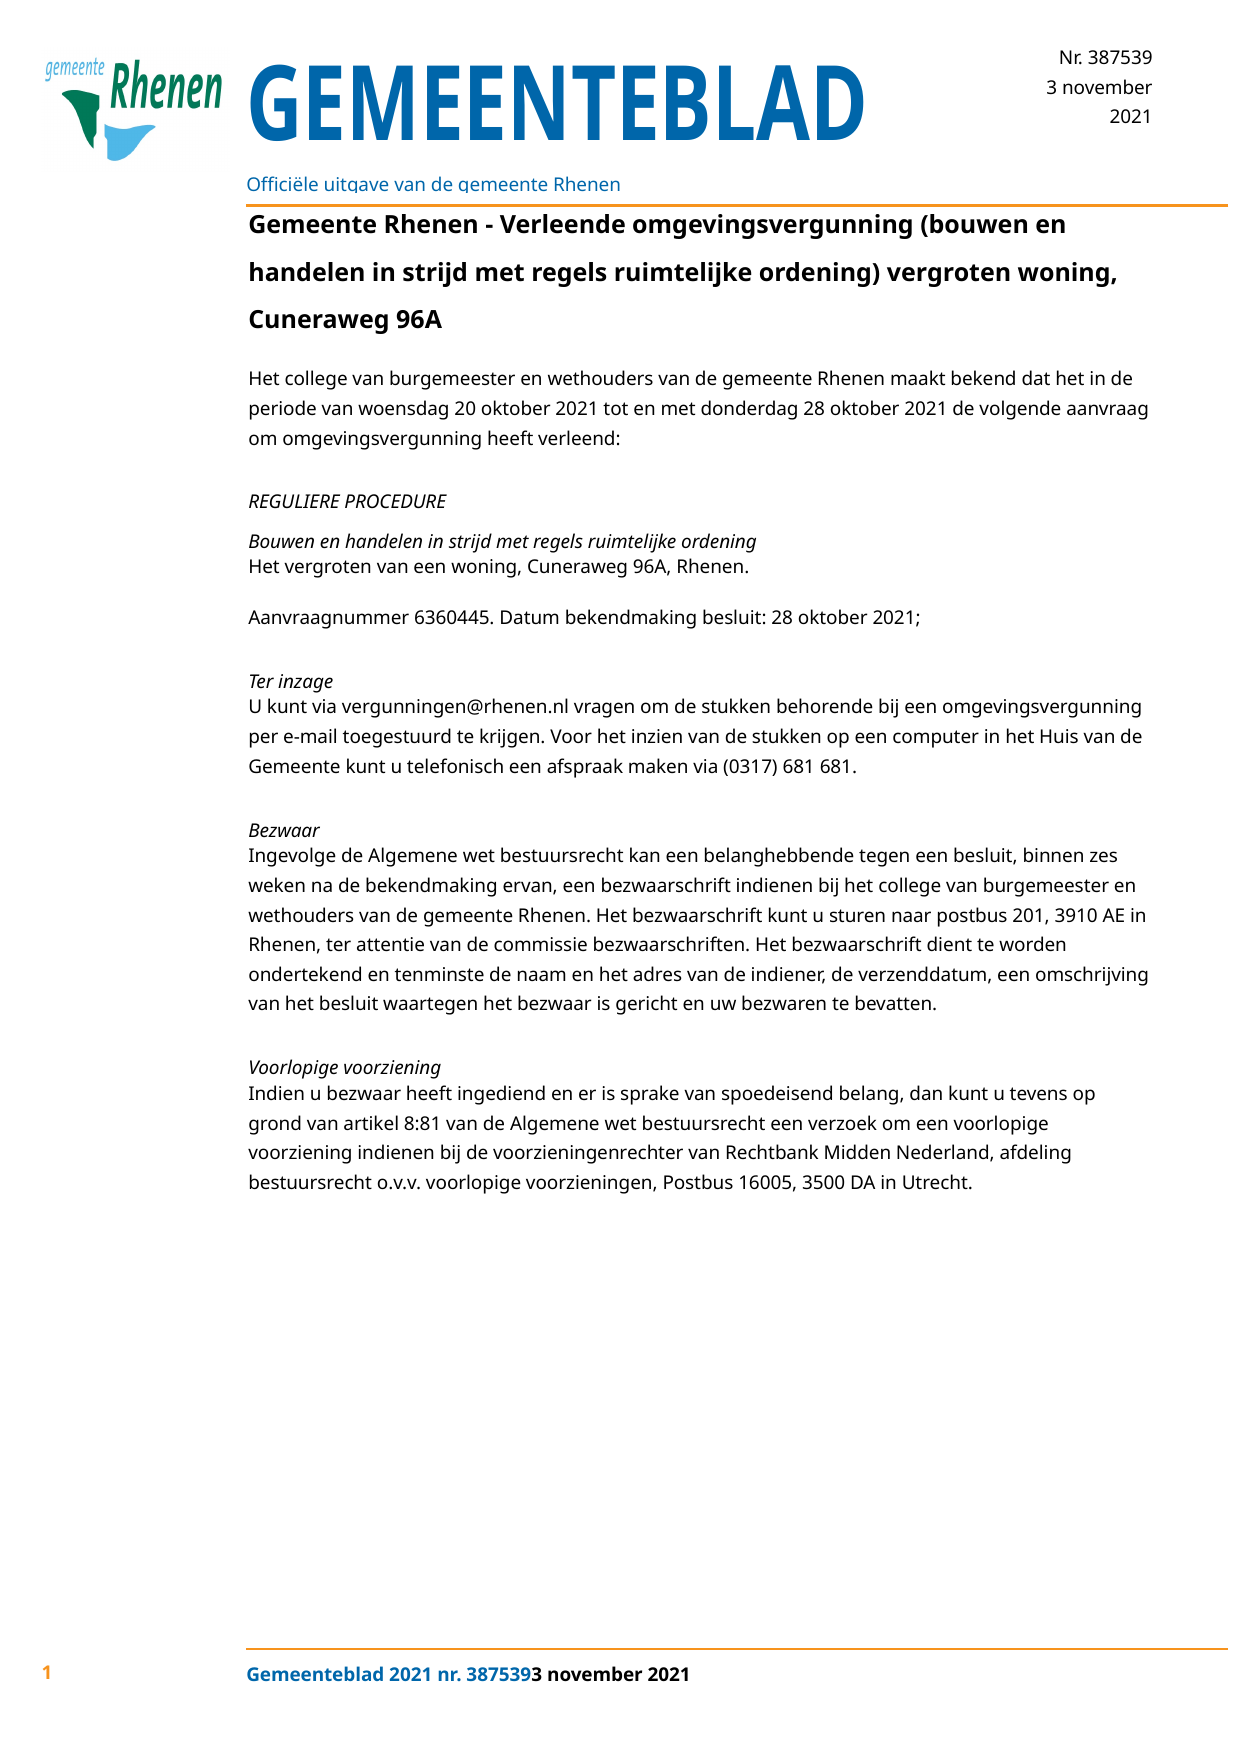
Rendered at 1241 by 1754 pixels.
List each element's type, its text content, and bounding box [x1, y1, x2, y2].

text Bouwen en handelen in strijd met regels ruimtelijke ordening [248, 528, 1152, 554]
text Ingevolge de Algemene wet bestuursrecht kan een belanghebbende tegen een besluit, binnen zes weken na de bekendmaking ervan, een bezwaarschrift indienen bij het college van burgemeester en wethouders van de gemeente Rhenen. Het bezwaarschrift kunt u sturen naar postbus 201, 3910 AE in Rhenen, ter attentie van de commissie bezwaarschriften. Het bezwaarschrift dient te worden ondertekend en tenminste de naam en het adres van de indiener, de verzenddatum, een omschrijving van het besluit waartegen het bezwaar is gericht en uw bezwaren te bevatten. [248, 843, 1152, 1016]
text U kunt via vergunningen@rhenen.nl vragen om de stukken behorende bij een omgevingsvergunning per e-mail toegestuurd te krijgen. Voor het inzien van de stukken op een computer in het Huis van de Gemeente kunt u telefonisch een afspraak maken via (0317) 681 681. [248, 694, 1152, 779]
text REGULIERE PROCEDURE [248, 489, 1152, 514]
text Gemeente Rhenen - Verleende omgevingsvergunning (bouwen en handelen in strijd met regels ruimtelijke ordening) vergroten woning, Cuneraweg 96A [248, 207, 1152, 336]
text Bezwaar [248, 817, 1152, 843]
text Aanvraagnummer 6360445. Datum bekendmaking besluit: 28 oktober 2021; [248, 604, 1152, 630]
text Het college van burgemeester en wethouders van de gemeente Rhenen maakt bekend dat het in de periode van woensdag 20 oktober 2021 tot en met donderdag 28 oktober 2021 de volgende aanvraag om omgevingsvergunning heeft verleend: [248, 366, 1152, 450]
picture [41, 47, 231, 172]
text Ter inzage [248, 668, 1152, 694]
text Indien u bezwaar heeft ingediend en er is sprake van spoedeisend belang, dan kunt u tevens op grond van artikel 8:81 van de Algemene wet bestuursrecht een verzoek om een voorlopige voorziening indienen bij de voorzieningenrechter van Rechtbank Midden Nederland, afdeling bestuursrecht o.v.v. voorlopige voorzieningen, Postbus 16005, 3500 DA in Utrecht. [248, 1080, 1152, 1195]
text Voorlopige voorziening [248, 1054, 1152, 1080]
text Het vergroten van een woning, Cuneraweg 96A, Rhenen. [248, 554, 1152, 579]
